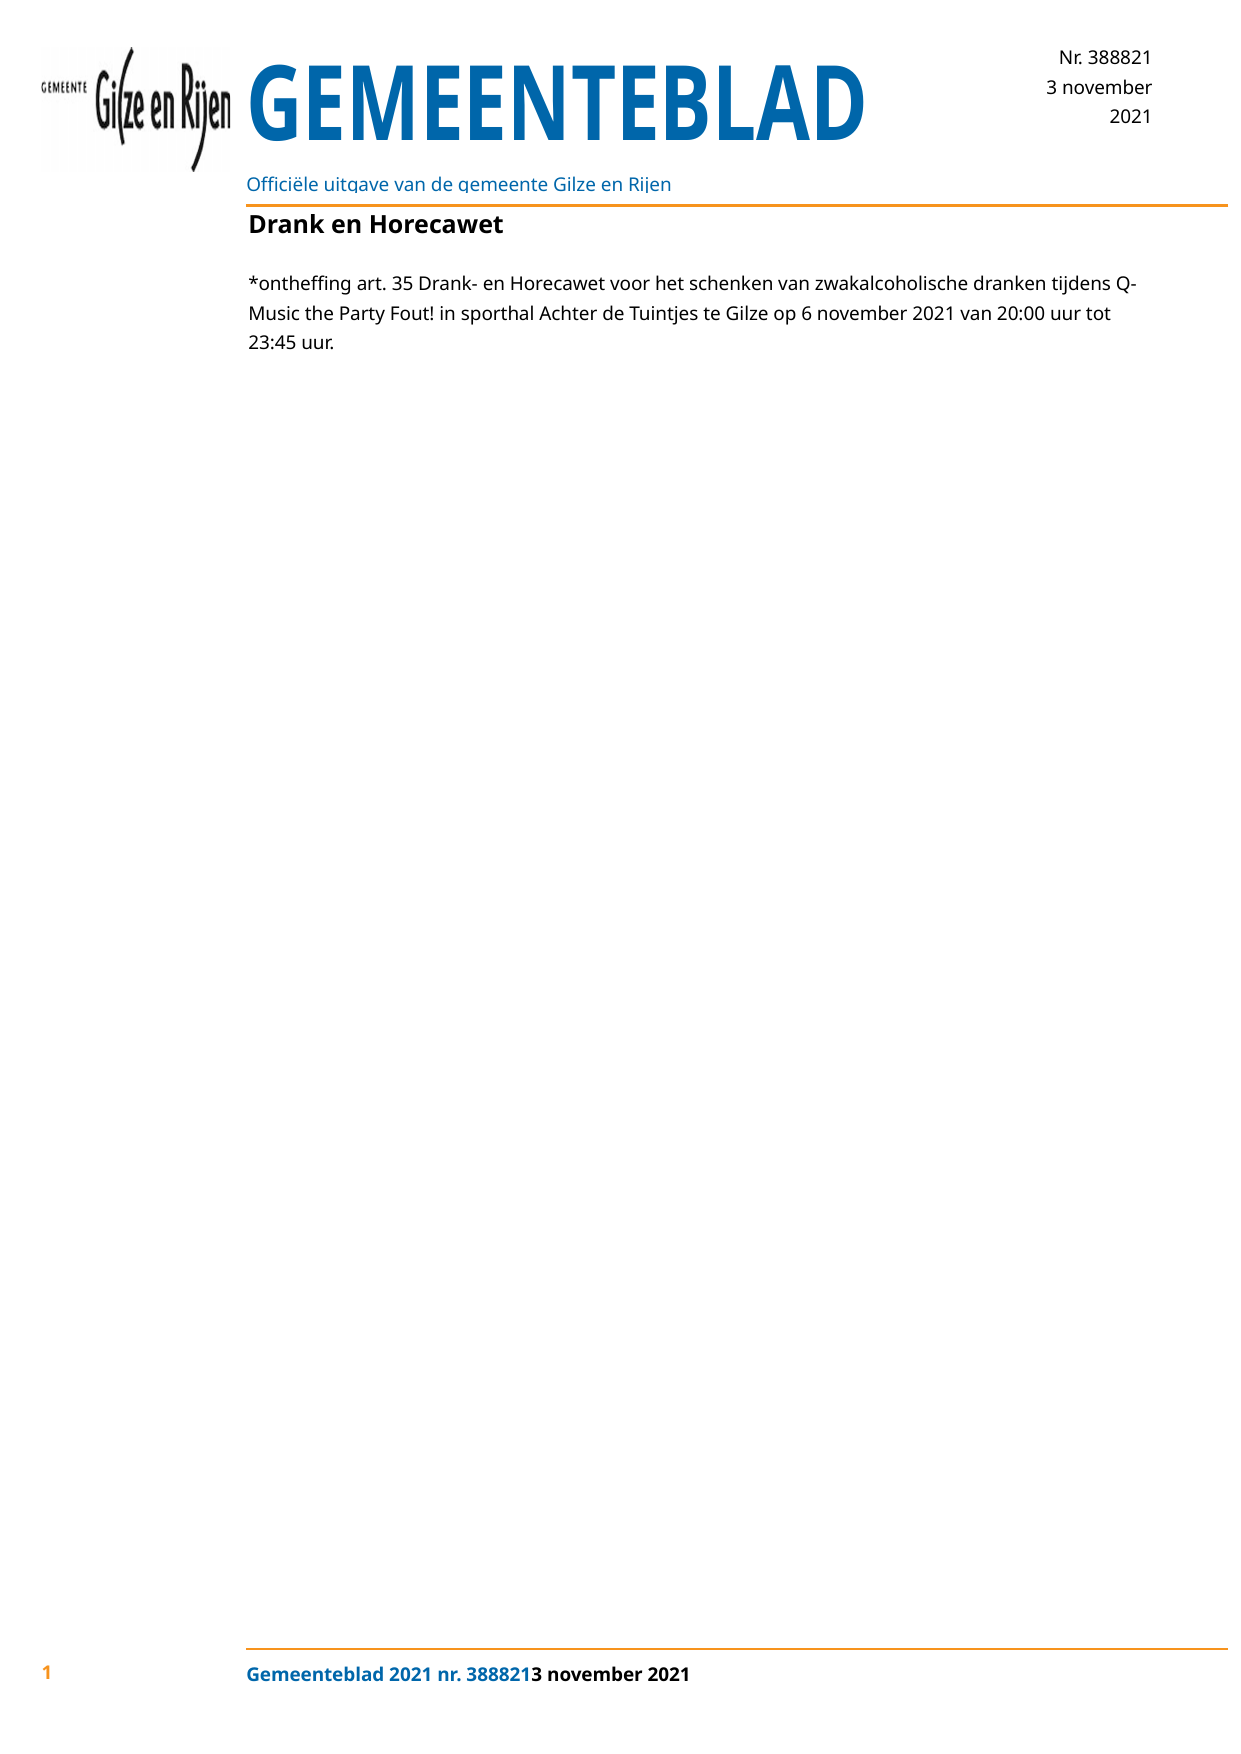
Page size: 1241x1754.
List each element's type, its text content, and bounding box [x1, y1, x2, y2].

picture [41, 47, 231, 172]
text *ontheffing art. 35 Drank- en Horecawet voor het schenken van zwakalcoholische dranken tijdens Q-Music the Party Fout! in sporthal Achter de Tuintjes te Gilze op 6 november 2021 van 20:00 uur tot 23:45 uur. [248, 270, 1152, 355]
text Drank en Horecawet [248, 207, 1152, 241]
